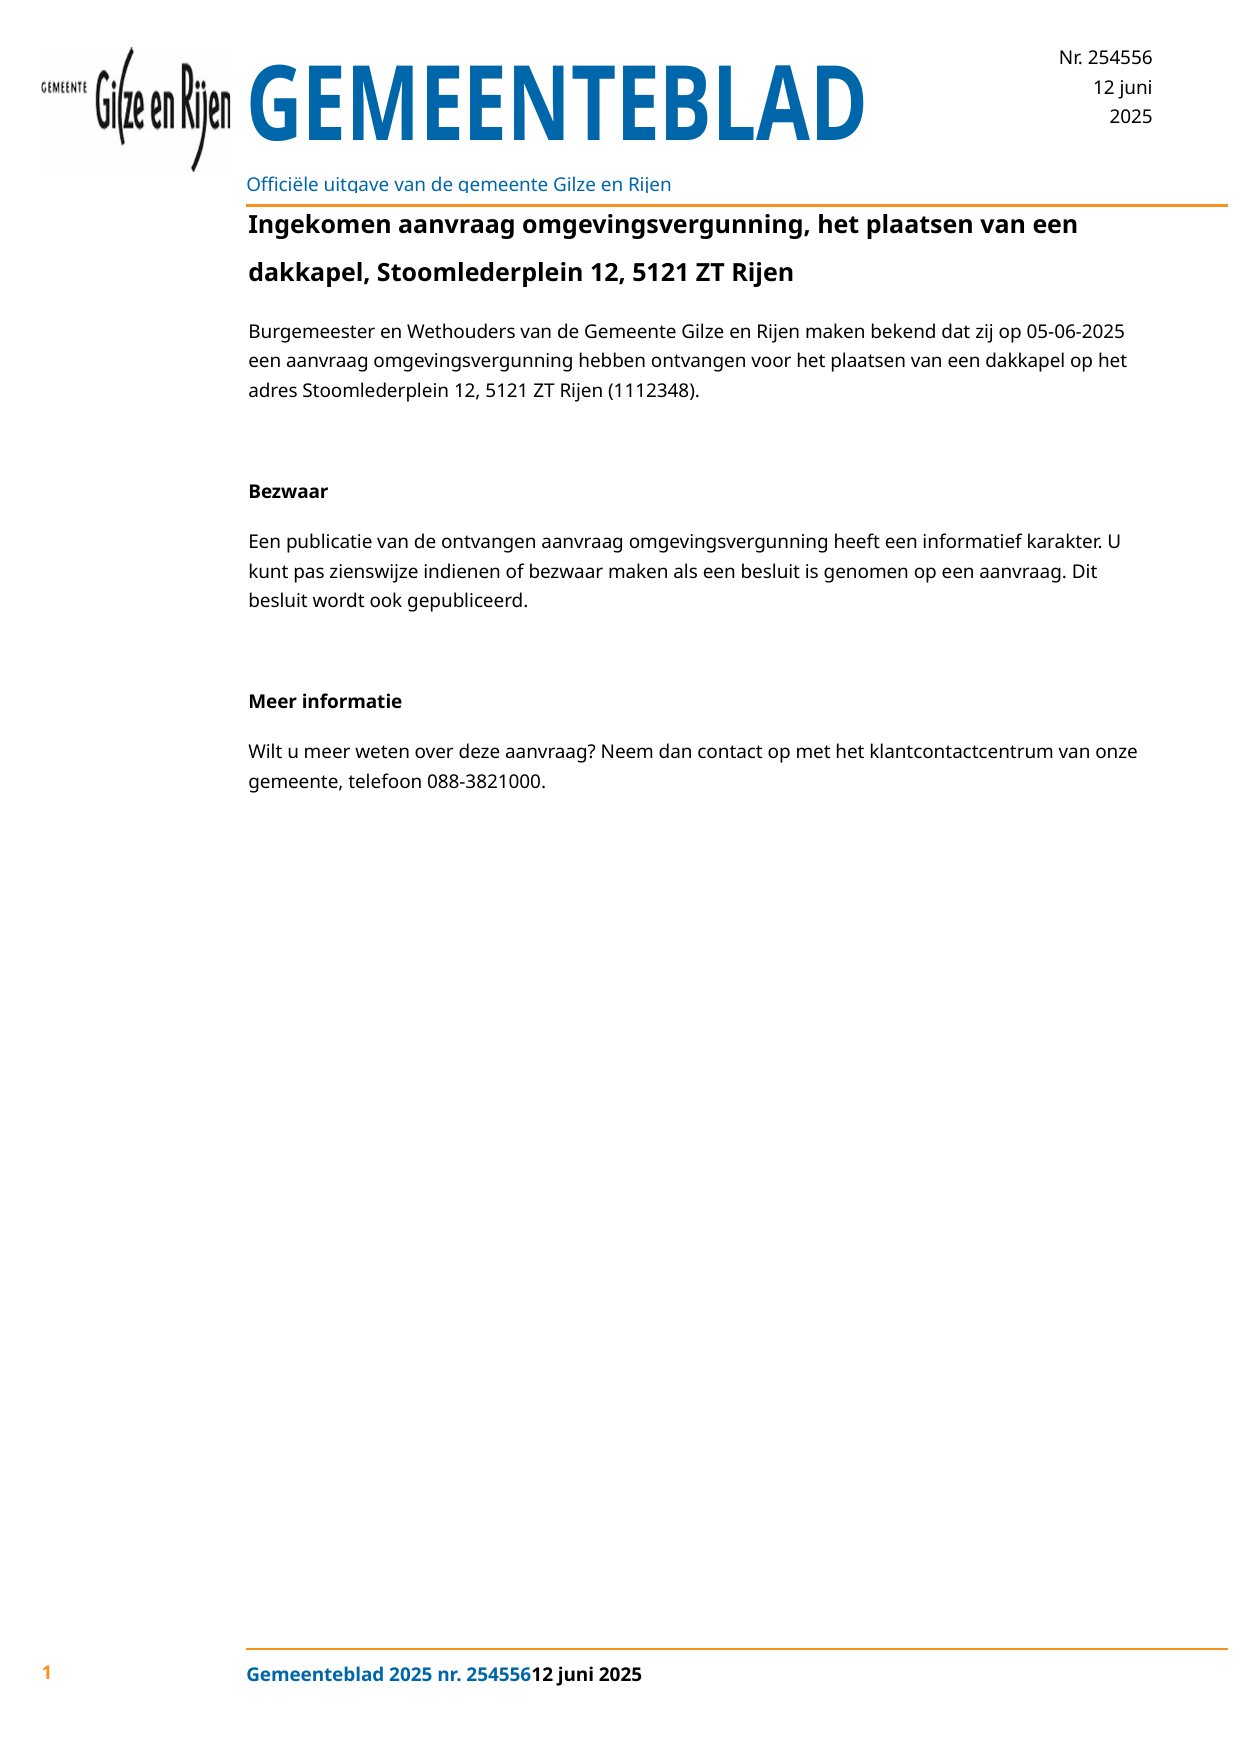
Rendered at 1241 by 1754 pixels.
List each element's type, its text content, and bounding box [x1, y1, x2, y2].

text Burgemeester en Wethouders van de Gemeente Gilze en Rijen maken bekend dat zij op 05-06-2025 een aanvraag omgevingsvergunning hebben ontvangen voor het plaatsen van een dakkapel op het adres Stoomlederplein 12, 5121 ZT Rijen (1112348). [248, 318, 1152, 403]
text Wilt u meer weten over deze aanvraag? Neem dan contact op met het klantcontactcentrum van onze gemeente, telefoon 088-3821000. [248, 739, 1152, 794]
text Bezwaar [248, 478, 1152, 504]
picture [41, 47, 231, 172]
text Een publicatie van de ontvangen aanvraag omgevingsvergunning heeft een informatief karakter. U kunt pas zienswijze indienen of bezwaar maken als een besluit is genomen op een aanvraag. Dit besluit wordt ook gepubliceerd. [248, 528, 1152, 613]
text Ingekomen aanvraag omgevingsvergunning, het plaatsen van een dakkapel, Stoomlederplein 12, 5121 ZT Rijen [248, 207, 1152, 288]
text Meer informatie [248, 688, 1152, 714]
